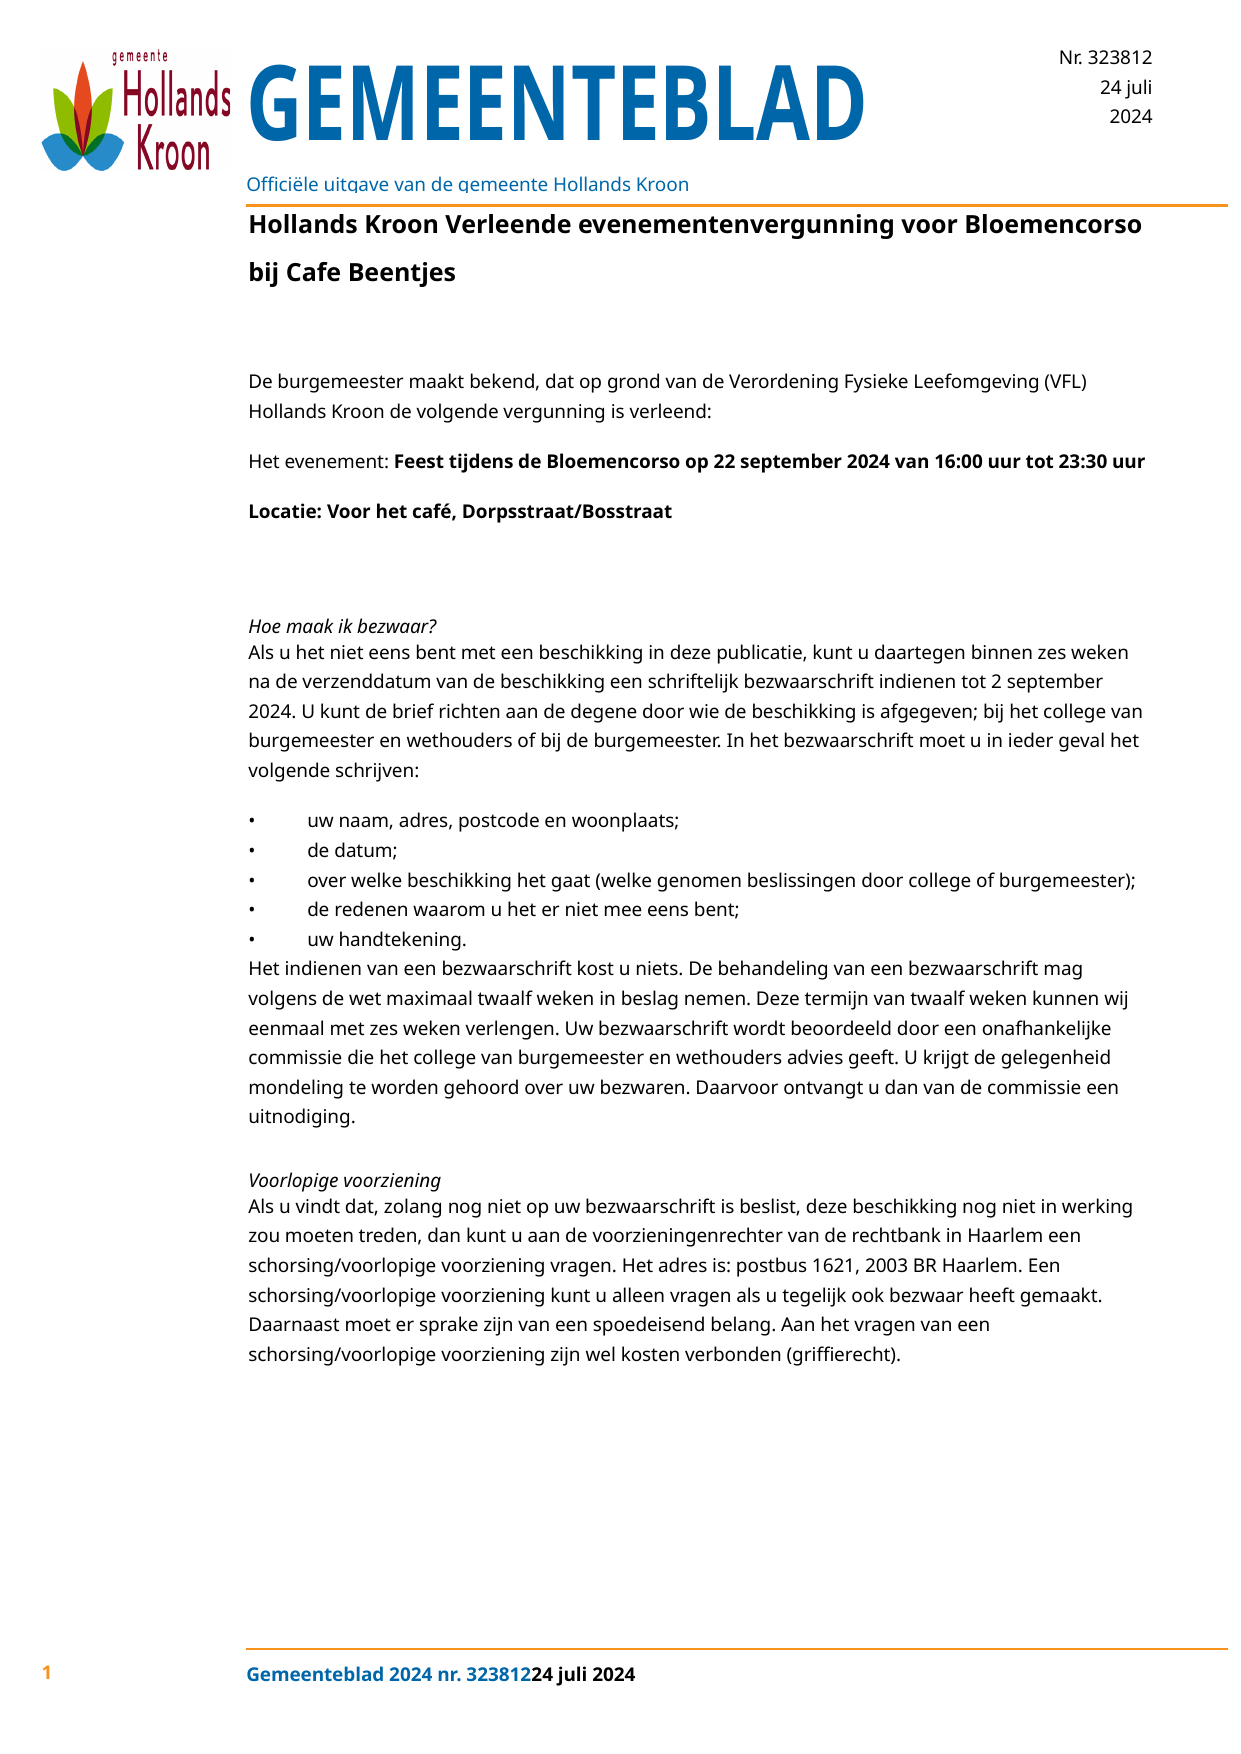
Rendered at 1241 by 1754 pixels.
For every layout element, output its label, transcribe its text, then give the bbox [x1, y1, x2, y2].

list de datum; [248, 837, 1152, 863]
list over welke beschikking het gaat (welke genomen beslissingen door college of burgemeester); [248, 867, 1152, 892]
list uw naam, adres, postcode en woonplaats; [248, 808, 1152, 833]
text Locatie: Voor het café, Dorpsstraat/Bosstraat [248, 499, 1152, 524]
text Voorlopige voorziening [248, 1167, 1152, 1193]
text Het evenement: Feest tijdens de Bloemencorso op 22 september 2024 van 16:00 uur tot 23:30 uur [248, 448, 1152, 474]
text Hoe maak ik bezwaar? [248, 613, 1152, 639]
picture [41, 47, 231, 172]
list uw handtekening. [248, 926, 1152, 952]
list de redenen waarom u het er niet mee eens bent; [248, 896, 1152, 922]
text Als u vindt dat, zolang nog niet op uw bezwaarschrift is beslist, deze beschikking nog niet in werking zou moeten treden, dan kunt u aan de voorzieningenrechter van de rechtbank in Haarlem een schorsing/voorlopige voorziening vragen. Het adres is: postbus 1621, 2003 BR Haarlem. Een schorsing/voorlopige voorziening kunt u alleen vragen als u tegelijk ook bezwaar heeft gemaakt. Daarnaast moet er sprake zijn van een spoedeisend belang. Aan het vragen van een schorsing/voorlopige voorziening zijn wel kosten verbonden (griffierecht). [248, 1193, 1152, 1367]
text Als u het niet eens bent met een beschikking in deze publicatie, kunt u daartegen binnen zes weken na de verzenddatum van de beschikking een schriftelijk bezwaarschrift indienen tot 2 september 2024. U kunt de brief richten aan de degene door wie de beschikking is afgegeven; bij het college van burgemeester en wethouders of bij de burgemeester. In het bezwaarschrift moet u in ieder geval het volgende schrijven: [248, 639, 1152, 783]
text De burgemeester maakt bekend, dat op grond van de Verordening Fysieke Leefomgeving (VFL) Hollands Kroon de volgende vergunning is verleend: [248, 368, 1152, 424]
text Het indienen van een bezwaarschrift kost u niets. De behandeling van een bezwaarschrift mag volgens de wet maximaal twaalf weken in beslag nemen. Deze termijn van twaalf weken kunnen wij eenmaal met zes weken verlengen. Uw bezwaarschrift wordt beoordeeld door een onafhankelijke commissie die het college van burgemeester en wethouders advies geeft. U krijgt de gelegenheid mondeling te worden gehoord over uw bezwaren. Daarvoor ontvangt u dan van de commissie een uitnodiging. [248, 956, 1152, 1129]
text Hollands Kroon Verleende evenementenvergunning voor Bloemencorso bij Cafe Beentjes [248, 207, 1152, 288]
